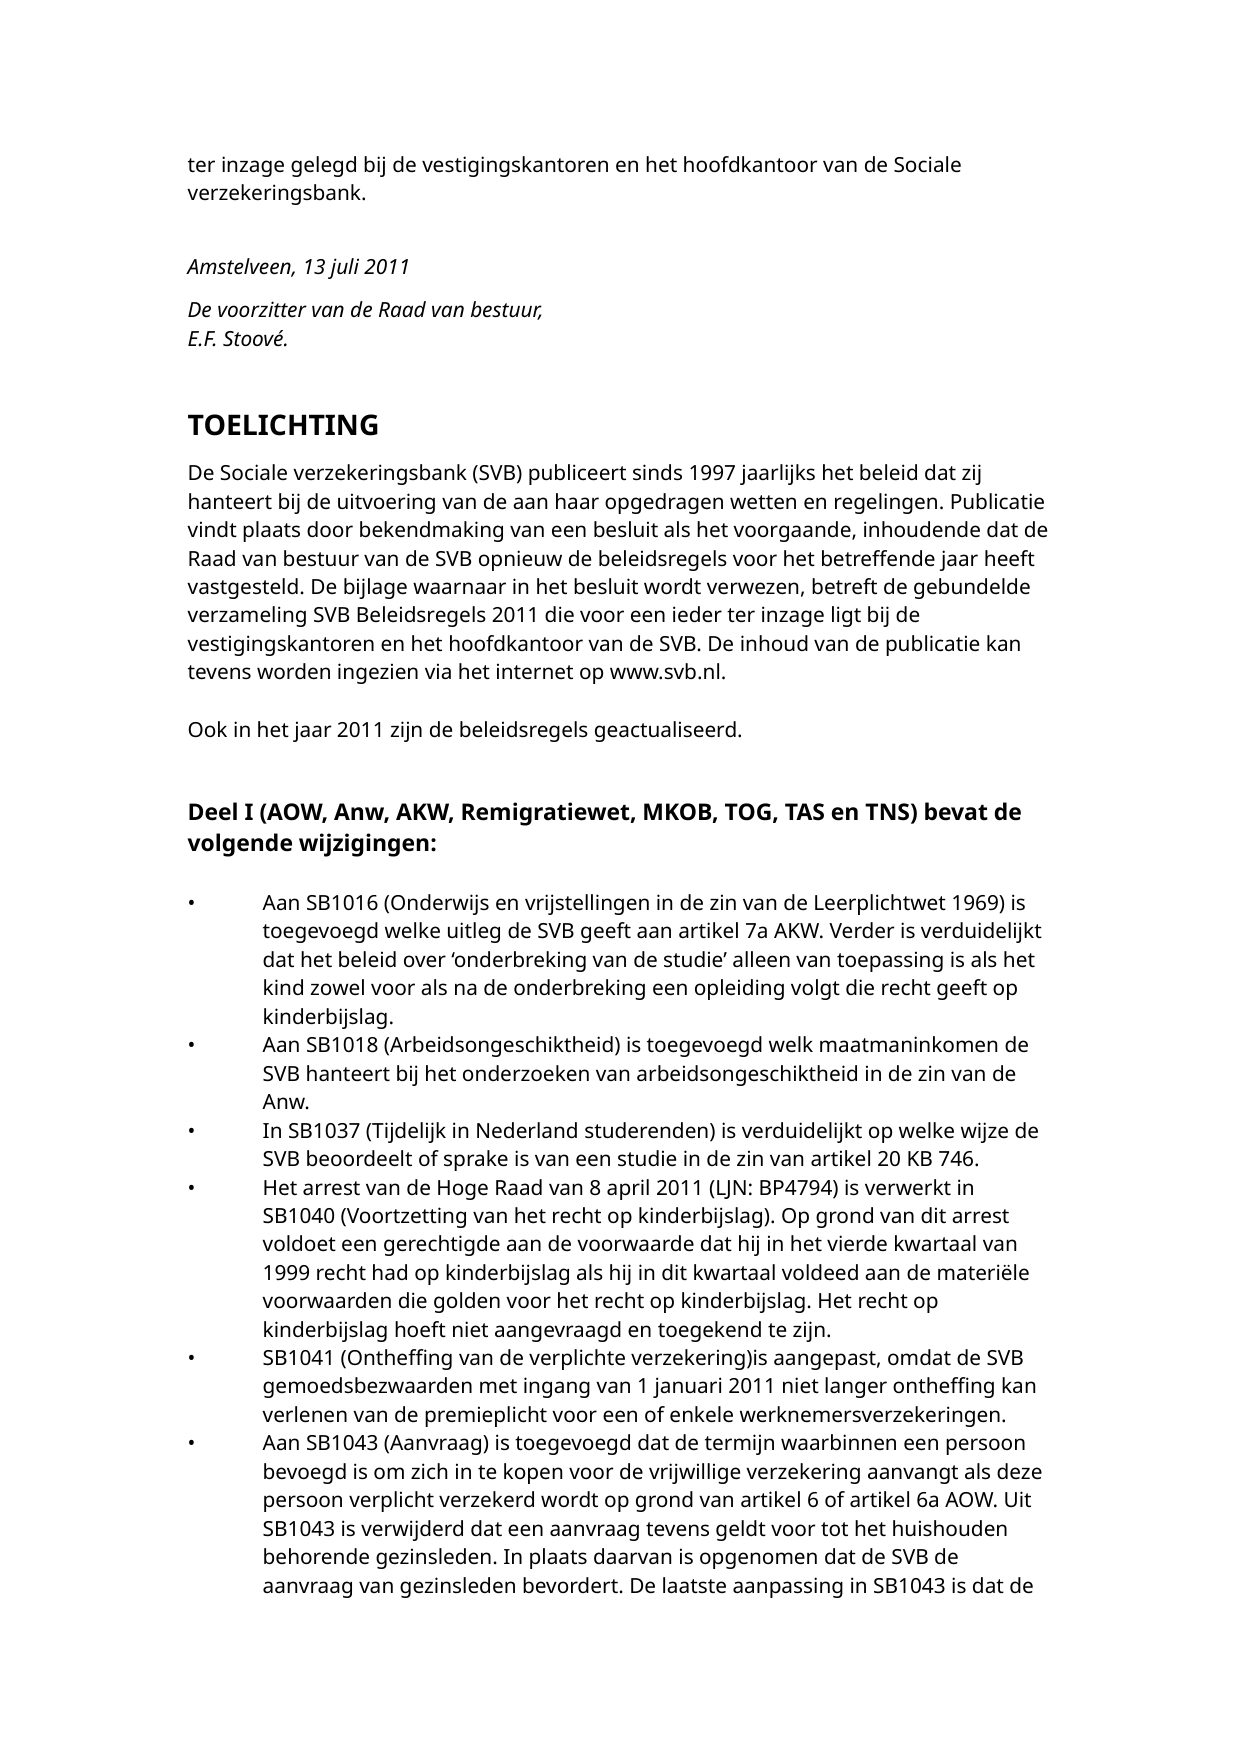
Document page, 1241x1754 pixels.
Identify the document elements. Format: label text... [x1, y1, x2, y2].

subtitle Deel I (AOW, Anw, AKW, Remigratiewet, MKOB, TOG, TAS en TNS) bevat de volgende wijzigingen: [187, 796, 1053, 858]
subtitle TOELICHTING [187, 405, 1053, 443]
list Aan SB1043 (Aanvraag) is toegevoegd dat de termijn waarbinnen een persoon bevoegd is om zich in te kopen voor de vrijwillige verzekering aanvangt als deze persoon verplicht verzekerd wordt op grond van artikel 6 of artikel 6a AOW. Uit SB1043 is verwijderd dat een aanvraag tevens geldt voor tot het huishouden behorende gezinsleden. In plaats daarvan is opgenomen dat de SVB de aanvraag van gezinsleden bevordert. De laatste aanpassing in SB1043 is dat de [187, 1428, 1053, 1599]
list Het arrest van de Hoge Raad van 8 april 2011 (LJN: BP4794) is verwerkt in SB1040 (Voortzetting van het recht op kinderbijslag). Op grond van dit arrest voldoet een gerechtigde aan de voorwaarde dat hij in het vierde kwartaal van 1999 recht had op kinderbijslag als hij in dit kwartaal voldeed aan de materiële voorwaarden die golden voor het recht op kinderbijslag. Het recht op kinderbijslag hoeft niet aangevraagd en toegekend te zijn. [187, 1173, 1053, 1343]
list Aan SB1016 (Onderwijs en vrijstellingen in de zin van de Leerplichtwet 1969) is toegevoegd welke uitleg de SVB geeft aan artikel 7a AKW. Verder is verduidelijkt dat het beleid over ‘onderbreking van de studie’ alleen van toepassing is als het kind zowel voor als na de onderbreking een opleiding volgt die recht geeft op kinderbijslag. [187, 888, 1053, 1030]
text Amstelveen, 13 juli 2011 [187, 252, 1053, 280]
list Aan SB1018 (Arbeidsongeschiktheid) is toegevoegd welk maatmaninkomen de SVB hanteert bij het onderzoeken van arbeidsongeschiktheid in de zin van de Anw. [187, 1030, 1053, 1116]
text E.F. Stoové. [187, 324, 1053, 352]
text De Sociale verzekeringsbank (SVB) publiceert sinds 1997 jaarlijks het beleid dat zij hanteert bij de uitvoering van de aan haar opgedragen wetten en regelingen. Publicatie vindt plaats door bekendmaking van een besluit als het voorgaande, inhoudende dat de Raad van bestuur van de SVB opnieuw de beleidsregels voor het betreffende jaar heeft vastgesteld. De bijlage waarnaar in het besluit wordt verwezen, betreft de gebundelde verzameling SVB Beleidsregels 2011 die voor een ieder ter inzage ligt bij de vestigingskantoren en het hoofdkantoor van de SVB. De inhoud van de publicatie kan tevens worden ingezien via het internet op www.svb.nl. [187, 458, 1053, 686]
text ter inzage gelegd bij de vestigingskantoren en het hoofdkantoor van de Sociale verzekeringsbank. [187, 150, 1053, 207]
text Ook in het jaar 2011 zijn de beleidsregels geactualiseerd. [187, 715, 1053, 744]
text De voorzitter van de Raad van bestuur, [187, 295, 1053, 324]
list SB1041 (Ontheffing van de verplichte verzekering)is aangepast, omdat de SVB gemoedsbezwaarden met ingang van 1 januari 2011 niet langer ontheffing kan verlenen van de premieplicht voor een of enkele werknemersverzekeringen. [187, 1343, 1053, 1428]
list In SB1037 (Tijdelijk in Nederland studerenden) is verduidelijkt op welke wijze de SVB beoordeelt of sprake is van een studie in de zin van artikel 20 KB 746. [187, 1116, 1053, 1173]
